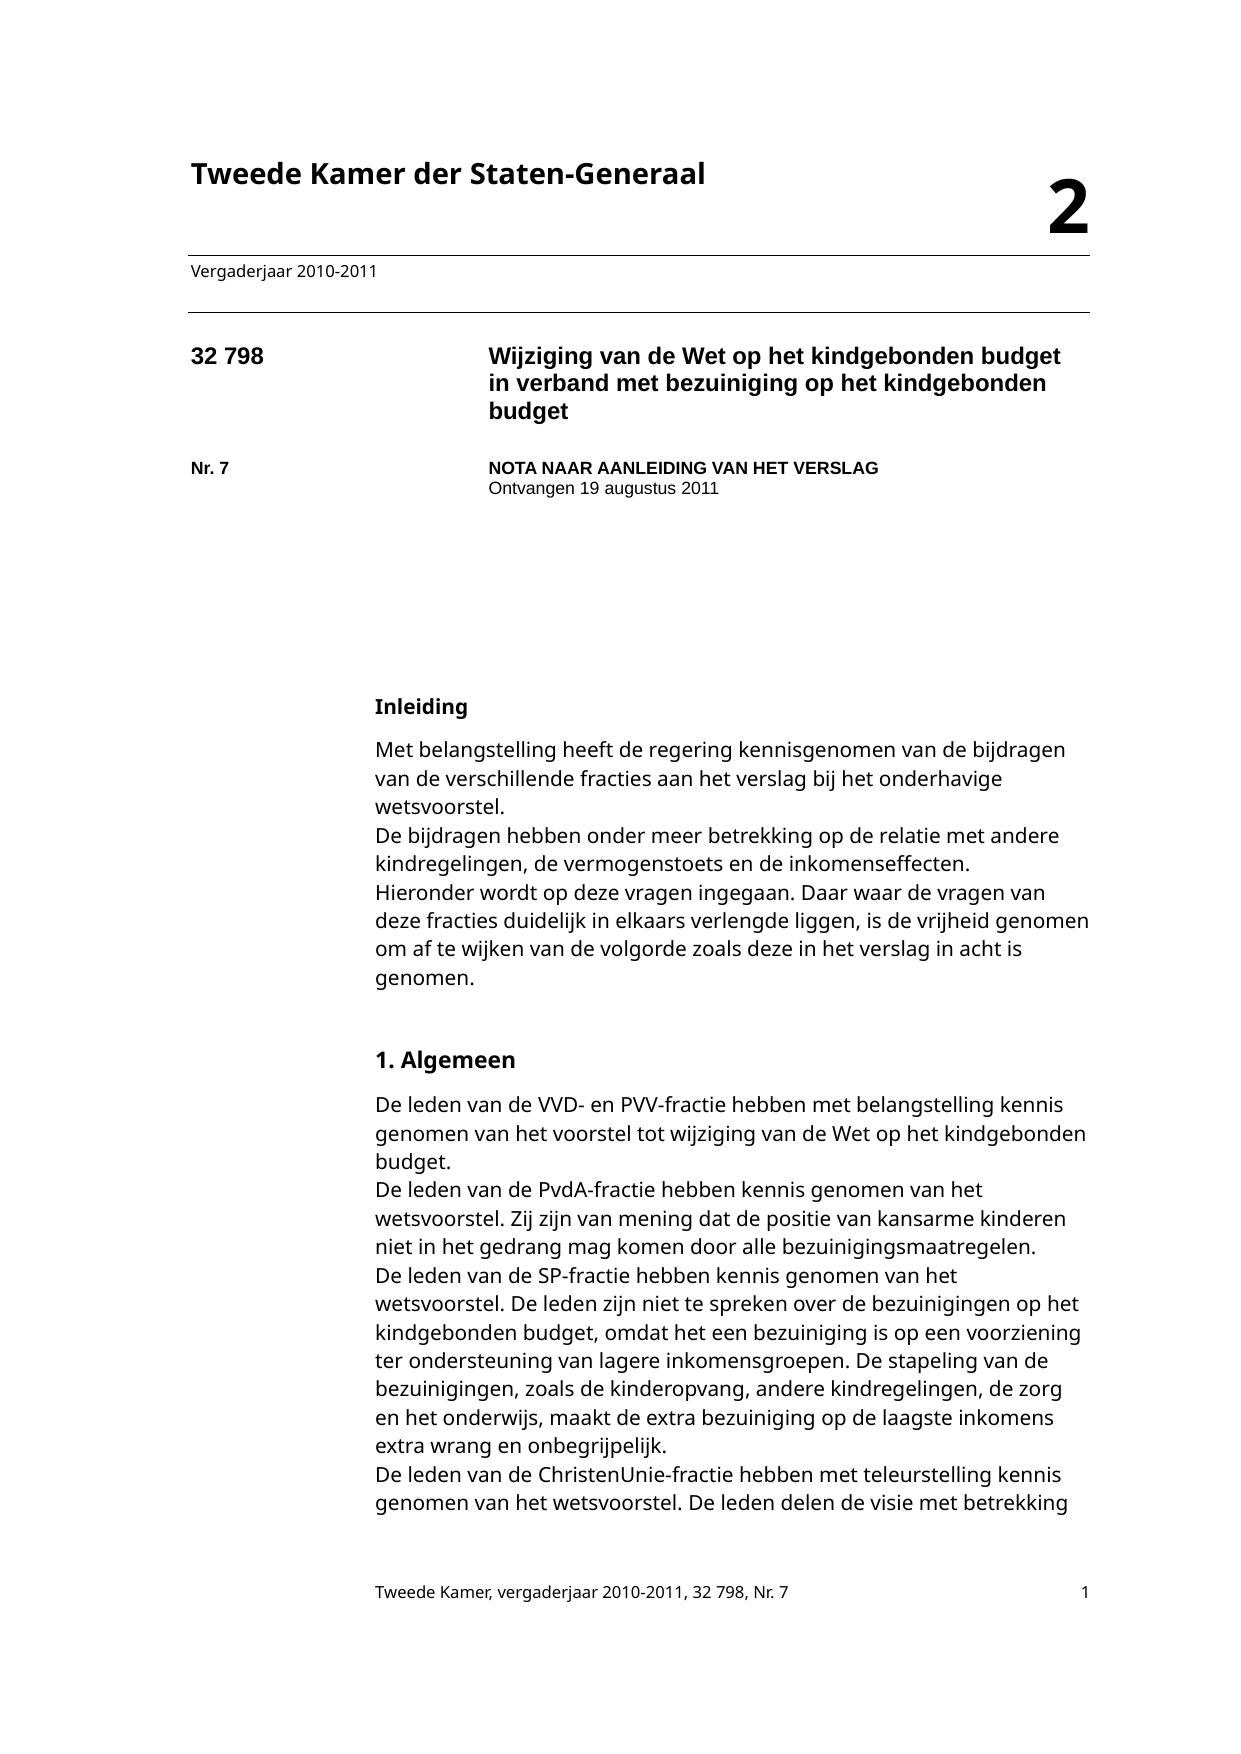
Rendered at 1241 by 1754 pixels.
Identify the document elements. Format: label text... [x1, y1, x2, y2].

text Hieronder wordt op deze vragen ingegaan. Daar waar de vragen van deze fracties duidelijk in elkaars verlengde liggen, is de vrijheid genomen om af te wijken van de volgorde zoals deze in het verslag in acht is genomen. [375, 878, 1090, 991]
table_cell Nr. 7 [188, 455, 485, 573]
table_cell Vergaderjaar 2010-2011 [188, 256, 485, 312]
table_cell Wijziging van de Wet op het kindgebonden budget in verband met bezuiniging op het kindgebonden budget [485, 339, 1090, 454]
text De leden van de ChristenUnie-fractie hebben met teleurstelling kennis genomen van het wetsvoorstel. De leden delen de visie met betrekking [375, 1460, 1090, 1517]
text De bijdragen hebben onder meer betrekking op de relatie met andere kindregelingen, de vermogenstoets en de inkomenseffecten. [375, 821, 1090, 878]
text Inleiding [375, 692, 1090, 721]
table_cell 32 798 [188, 339, 485, 454]
table_header 2 [910, 150, 1090, 255]
text De leden van de VVD- en PVV-fractie hebben met belangstelling kennis genomen van het voorstel tot wijziging van de Wet op het kindgebonden budget. [375, 1090, 1090, 1176]
text Met belangstelling heeft de regering kennisgenomen van de bijdragen van de verschillende fracties aan het verslag bij het onderhavige wetsvoorstel. [375, 736, 1090, 821]
table_cell [485, 313, 1090, 339]
table_cell [485, 256, 1090, 312]
table_cell NOTA NAAR AANLEIDING VAN HET VERSLAG Ontvangen 19 augustus 2011 [485, 455, 1090, 573]
text De leden van de PvdA-fractie hebben kennis genomen van het wetsvoorstel. Zij zijn van mening dat de positie van kansarme kinderen niet in het gedrang mag komen door alle bezuinigingsmaatregelen. [375, 1176, 1090, 1261]
table_header Tweede Kamer der Staten-Generaal [188, 150, 909, 255]
text De leden van de SP-fractie hebben kennis genomen van het wetsvoorstel. De leden zijn niet te spreken over de bezuinigingen op het kindgebonden budget, omdat het een bezuiniging is op een voorziening ter ondersteuning van lagere inkomensgroepen. De stapeling van de bezuinigingen, zoals de kinderopvang, andere kindregelingen, de zorg en het onderwijs, maakt de extra bezuiniging op de laagste inkomens extra wrang en onbegrijpelijk. [375, 1261, 1090, 1460]
table_cell [188, 313, 485, 339]
subtitle 1. Algemeen [375, 1044, 1090, 1075]
